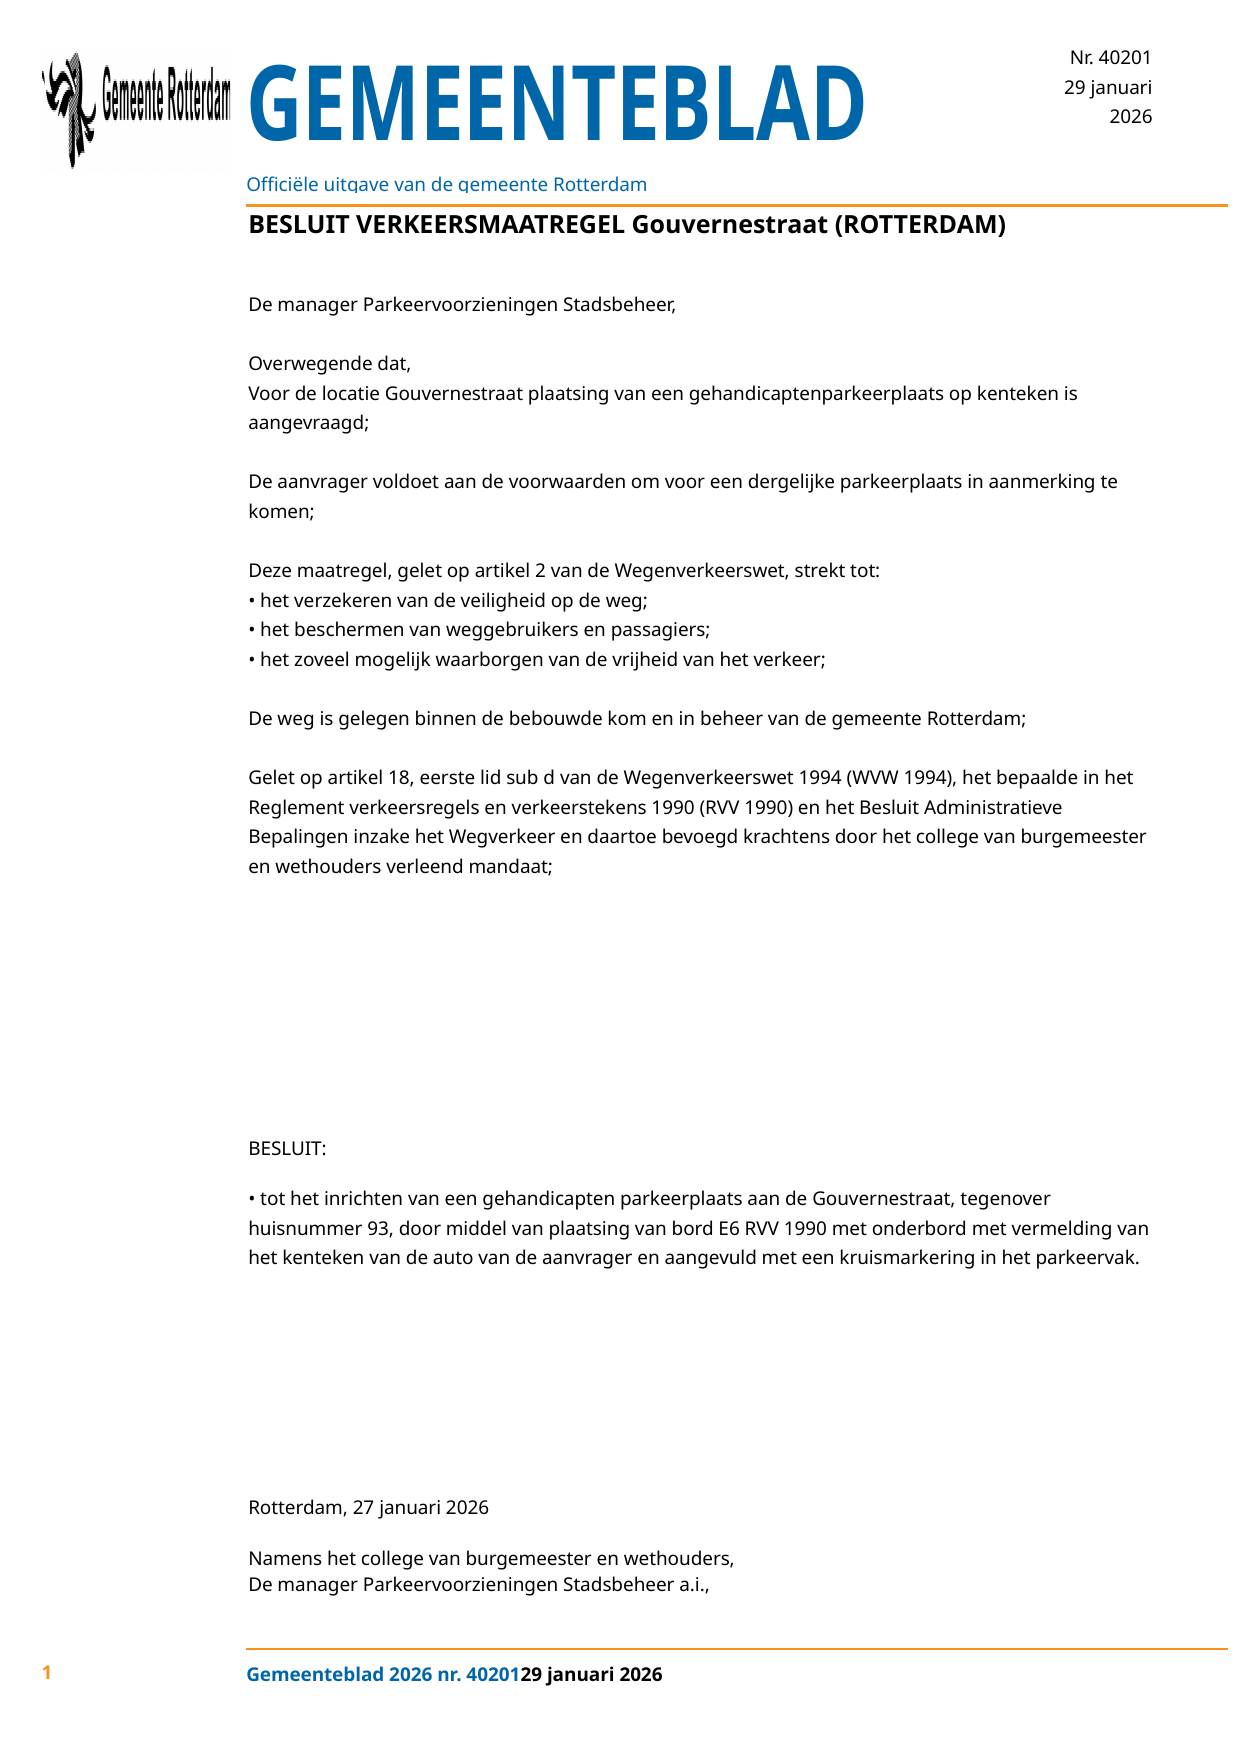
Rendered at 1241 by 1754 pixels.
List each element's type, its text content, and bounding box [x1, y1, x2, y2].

text De aanvrager voldoet aan de voorwaarden om voor een dergelijke parkeerplaats in aanmerking te komen; [248, 468, 1152, 524]
text De manager Parkeervoorzieningen Stadsbeheer a.i., [248, 1571, 1152, 1597]
text • tot het inrichten van een gehandicapten parkeerplaats aan de Gouvernestraat, tegenover huisnummer 93, door middel van plaatsing van bord E6 RVV 1990 met onderbord met vermelding van het kenteken van de auto van de aanvrager en aangevuld met een kruismarkering in het parkeervak. [248, 1185, 1152, 1270]
text Namens het college van burgemeester en wethouders, [248, 1545, 1152, 1571]
picture [41, 47, 231, 172]
text Voor de locatie Gouvernestraat plaatsing van een gehandicaptenparkeerplaats op kenteken is aangevraagd; [248, 380, 1152, 435]
text Deze maatregel, gelet op artikel 2 van de Wegenverkeerswet, strekt tot: [248, 557, 1152, 583]
text Gelet op artikel 18, eerste lid sub d van de Wegenverkeerswet 1994 (WVW 1994), het bepaalde in het Reglement verkeersregels en verkeerstekens 1990 (RVV 1990) en het Besluit Administratieve Bepalingen inzake het Wegverkeer en daartoe bevoegd krachtens door het college van burgemeester en wethouders verleend mandaat; [248, 764, 1152, 879]
text BESLUIT: [248, 1135, 1152, 1161]
text • het zoveel mogelijk waarborgen van de vrijheid van het verkeer; [248, 646, 1152, 672]
text BESLUIT VERKEERSMAATREGEL Gouvernestraat (ROTTERDAM) [248, 207, 1152, 241]
text • het beschermen van weggebruikers en passagiers; [248, 616, 1152, 642]
text • het verzekeren van de veiligheid op de weg; [248, 587, 1152, 613]
text Overwegende dat, [248, 350, 1152, 376]
text De weg is gelegen binnen de bebouwde kom en in beheer van de gemeente Rotterdam; [248, 705, 1152, 731]
text De manager Parkeervoorzieningen Stadsbeheer, [248, 291, 1152, 317]
text Rotterdam, 27 januari 2026 [248, 1494, 1152, 1519]
